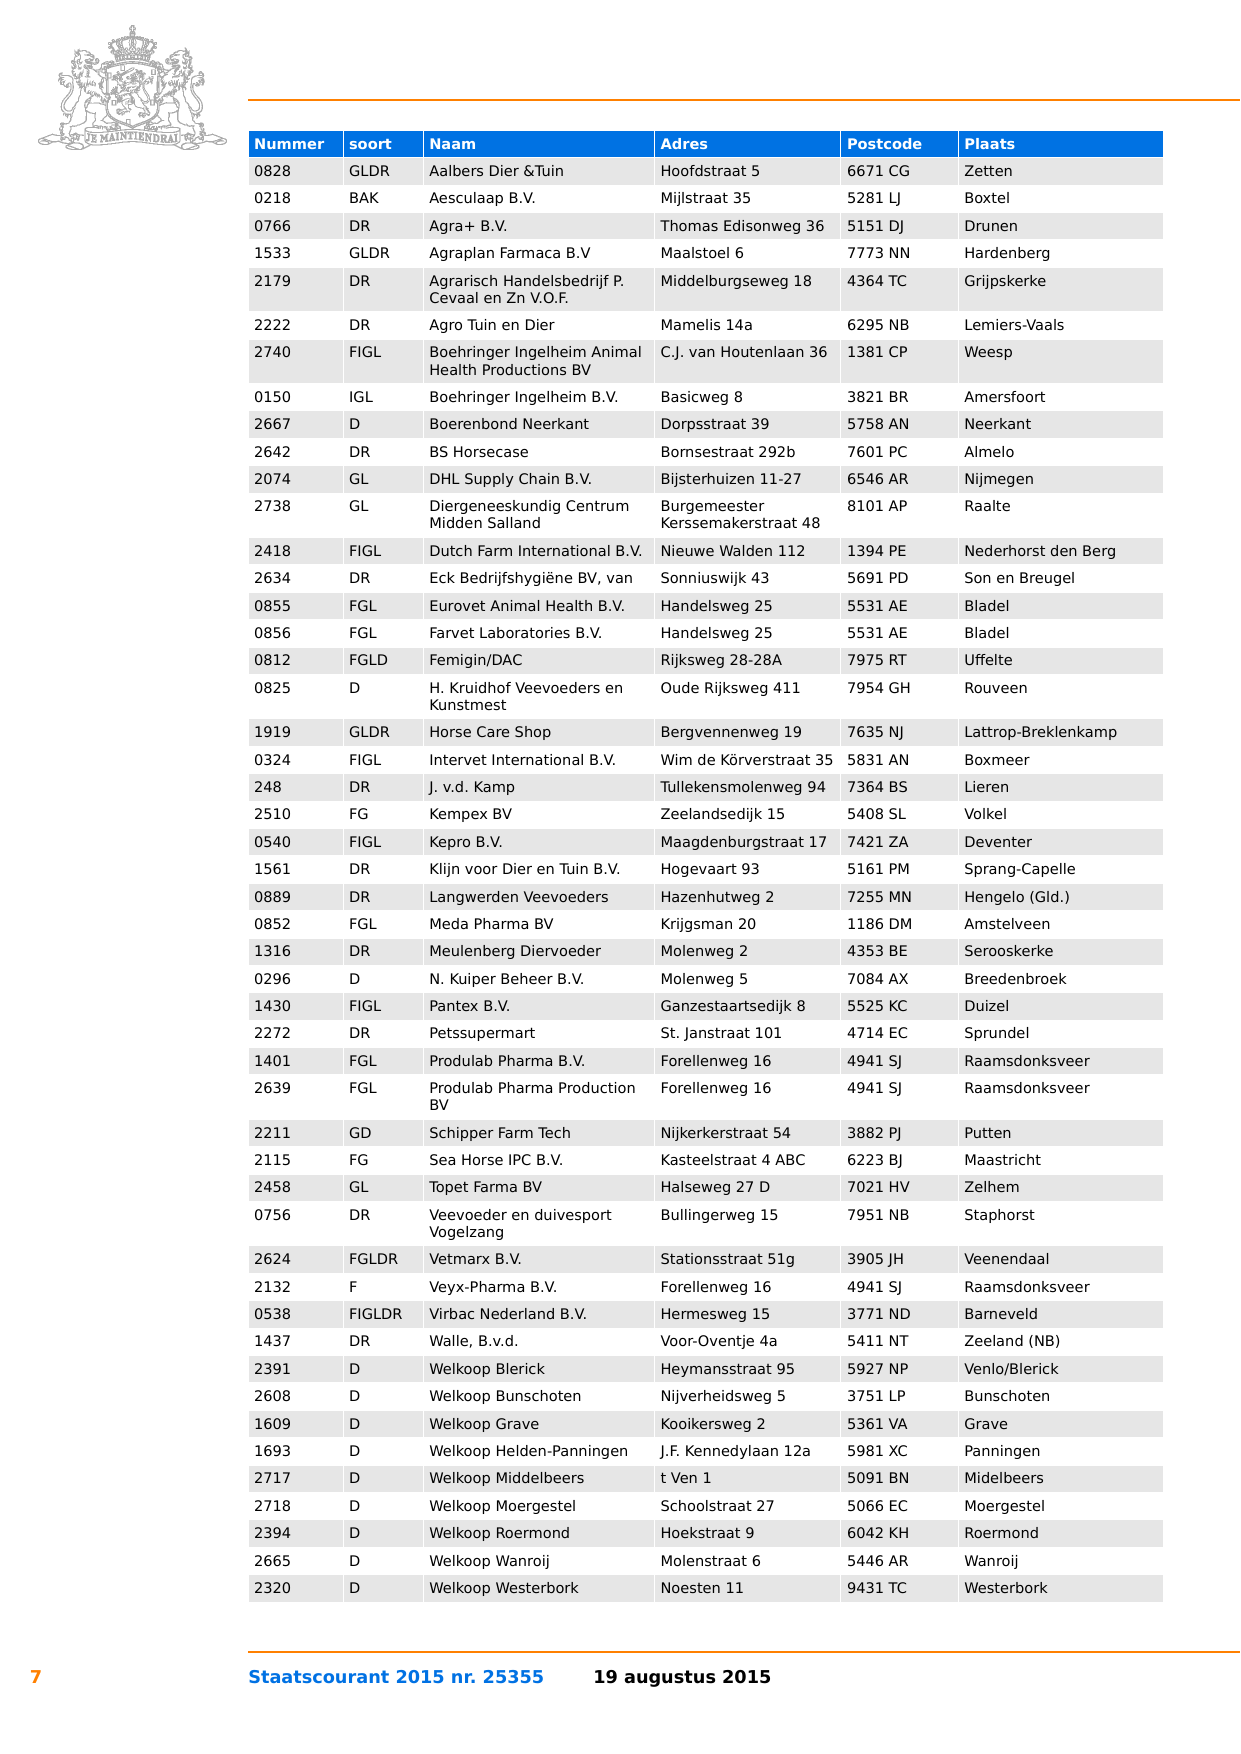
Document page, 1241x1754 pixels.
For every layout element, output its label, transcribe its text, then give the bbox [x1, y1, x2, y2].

table_cell 1430 [249, 993, 343, 1020]
table_cell GLDR [344, 158, 423, 185]
table_cell Kempex BV [424, 802, 654, 828]
table_cell Ganzestaartsedijk 8 [655, 993, 840, 1020]
table_cell D [344, 1411, 423, 1437]
table_cell Neerkant [959, 411, 1163, 438]
table_cell FGLD [344, 648, 423, 674]
table_cell 2391 [249, 1356, 343, 1382]
table_cell Handelsweg 25 [655, 620, 840, 647]
table_cell Basicweg 8 [655, 384, 840, 410]
table_cell Agrarisch Handelsbedrijf P. Cevaal en Zn V.O.F. [424, 268, 654, 311]
table_cell 9431 TC [841, 1575, 958, 1602]
table_cell Mamelis 14a [655, 312, 840, 339]
table_cell 0855 [249, 593, 343, 619]
table_cell 1394 PE [841, 538, 958, 564]
table_cell 0812 [249, 648, 343, 674]
table_cell Volkel [959, 802, 1163, 828]
table_cell 2074 [249, 466, 343, 493]
table_cell 4353 BE [841, 939, 958, 965]
table_cell Midelbeers [959, 1466, 1163, 1492]
table_cell Aalbers Dier &Tuin [424, 158, 654, 185]
picture [38, 25, 227, 150]
table_cell Farvet Laboratories B.V. [424, 620, 654, 647]
table_cell Veyx-Pharma B.V. [424, 1274, 654, 1300]
table_cell DR [344, 1202, 423, 1245]
table_cell Pantex B.V. [424, 993, 654, 1020]
table_cell D [344, 1520, 423, 1547]
table_cell FIGL [344, 829, 423, 855]
table_cell Grijpskerke [959, 268, 1163, 311]
table_cell Nijverheidsweg 5 [655, 1384, 840, 1410]
table_cell Krijgsman 20 [655, 911, 840, 937]
table_cell Raamsdonksveer [959, 1274, 1163, 1300]
table_cell Bergvennenweg 19 [655, 719, 840, 746]
table_cell Moergestel [959, 1493, 1163, 1519]
table_cell DR [344, 439, 423, 465]
table_cell Nijkerkerstraat 54 [655, 1120, 840, 1146]
table_cell D [344, 1548, 423, 1574]
table_cell Welkoop Grave [424, 1411, 654, 1437]
table_cell 7773 NN [841, 241, 958, 267]
table_cell Zelhem [959, 1175, 1163, 1201]
table_cell Hazenhutweg 2 [655, 884, 840, 910]
table_cell Nijmegen [959, 466, 1163, 493]
table_cell 5927 NP [841, 1356, 958, 1382]
table_cell Deventer [959, 829, 1163, 855]
table_header Nummer [249, 131, 343, 157]
table_cell 2667 [249, 411, 343, 438]
table_cell Welkoop Helden-Panningen [424, 1438, 654, 1464]
table_cell GL [344, 494, 423, 537]
table_cell 7255 MN [841, 884, 958, 910]
table_cell Femigin/DAC [424, 648, 654, 674]
table_cell Eck Bedrijfshygiëne BV, van [424, 565, 654, 592]
table_cell 5281 LJ [841, 186, 958, 212]
table_cell DR [344, 312, 423, 339]
table_cell 2418 [249, 538, 343, 564]
table_cell FGLDR [344, 1246, 423, 1273]
table_cell 2717 [249, 1466, 343, 1492]
table_cell FIGLDR [344, 1301, 423, 1328]
table_cell 3751 LP [841, 1384, 958, 1410]
table_cell 2642 [249, 439, 343, 465]
table_header Plaats [959, 131, 1163, 157]
table_cell 7951 NB [841, 1202, 958, 1245]
table_cell 5531 AE [841, 593, 958, 619]
table_cell Maastricht [959, 1147, 1163, 1174]
table_cell Agra+ B.V. [424, 213, 654, 239]
table_cell DR [344, 774, 423, 801]
table_cell 1693 [249, 1438, 343, 1464]
table_cell 2458 [249, 1175, 343, 1201]
table_cell DR [344, 856, 423, 883]
table_cell 1437 [249, 1329, 343, 1355]
table_cell Meda Pharma BV [424, 911, 654, 937]
table_cell Virbac Nederland B.V. [424, 1301, 654, 1328]
table_cell Zetten [959, 158, 1163, 185]
table_cell Schoolstraat 27 [655, 1493, 840, 1519]
table_cell 2115 [249, 1147, 343, 1174]
table_cell FG [344, 1147, 423, 1174]
table_cell Boerenbond Neerkant [424, 411, 654, 438]
table_cell Horse Care Shop [424, 719, 654, 746]
table_cell Duizel [959, 993, 1163, 1020]
table_cell Welkoop Moergestel [424, 1493, 654, 1519]
table_cell Boxtel [959, 186, 1163, 212]
table_cell 2718 [249, 1493, 343, 1519]
table_cell Langwerden Veevoeders [424, 884, 654, 910]
table_cell Welkoop Westerbork [424, 1575, 654, 1602]
table_cell 0218 [249, 186, 343, 212]
table_cell D [344, 1356, 423, 1382]
table_header soort [344, 131, 423, 157]
table_cell FGL [344, 620, 423, 647]
table_cell 7084 AX [841, 966, 958, 992]
table_cell Handelsweg 25 [655, 593, 840, 619]
table_cell Voor-Oventje 4a [655, 1329, 840, 1355]
table_cell 0296 [249, 966, 343, 992]
table_cell 5525 KC [841, 993, 958, 1020]
table_cell 5408 SL [841, 802, 958, 828]
table_cell 2624 [249, 1246, 343, 1273]
table_cell Sprundel [959, 1021, 1163, 1047]
table_cell 1381 CP [841, 340, 958, 383]
table_cell Nieuwe Walden 112 [655, 538, 840, 564]
table_cell 0324 [249, 747, 343, 773]
table_cell Halseweg 27 D [655, 1175, 840, 1201]
table_cell 2665 [249, 1548, 343, 1574]
table_cell 1401 [249, 1048, 343, 1074]
table_cell Welkoop Middelbeers [424, 1466, 654, 1492]
table_cell 6042 KH [841, 1520, 958, 1547]
table_cell 6223 BJ [841, 1147, 958, 1174]
table_cell 0540 [249, 829, 343, 855]
table_cell Sprang-Capelle [959, 856, 1163, 883]
table_cell 3905 JH [841, 1246, 958, 1273]
table_cell 2639 [249, 1076, 343, 1119]
table_cell 5446 AR [841, 1548, 958, 1574]
table_cell Diergeneeskundig Centrum Midden Salland [424, 494, 654, 537]
table_cell Wanroij [959, 1548, 1163, 1574]
table_cell DHL Supply Chain B.V. [424, 466, 654, 493]
table_cell 2179 [249, 268, 343, 311]
table_cell Rouveen [959, 675, 1163, 718]
table_cell Rijksweg 28-28A [655, 648, 840, 674]
table_cell Sea Horse IPC B.V. [424, 1147, 654, 1174]
table_cell 5066 EC [841, 1493, 958, 1519]
table_cell 2634 [249, 565, 343, 592]
table_cell DR [344, 884, 423, 910]
table_cell Hoofdstraat 5 [655, 158, 840, 185]
table_cell D [344, 675, 423, 718]
table_cell Lemiers-Vaals [959, 312, 1163, 339]
table_cell 4941 SJ [841, 1274, 958, 1300]
table_cell Venlo/Blerick [959, 1356, 1163, 1382]
table_cell 7601 PC [841, 439, 958, 465]
table_cell 2738 [249, 494, 343, 537]
table_cell Weesp [959, 340, 1163, 383]
table_cell 0856 [249, 620, 343, 647]
table_cell Lieren [959, 774, 1163, 801]
table_cell Veevoeder en duivesport Vogelzang [424, 1202, 654, 1245]
table_cell 6295 NB [841, 312, 958, 339]
table_cell Petssupermart [424, 1021, 654, 1047]
table_cell Maalstoel 6 [655, 241, 840, 267]
table_cell FGL [344, 593, 423, 619]
table_cell Bladel [959, 593, 1163, 619]
table_cell 1316 [249, 939, 343, 965]
table_cell Putten [959, 1120, 1163, 1146]
table_cell Nederhorst den Berg [959, 538, 1163, 564]
table_cell 7021 HV [841, 1175, 958, 1201]
table_cell Panningen [959, 1438, 1163, 1464]
table_cell 1533 [249, 241, 343, 267]
table_cell 5411 NT [841, 1329, 958, 1355]
table_cell Westerbork [959, 1575, 1163, 1602]
table_cell Klijn voor Dier en Tuin B.V. [424, 856, 654, 883]
table_cell D [344, 1493, 423, 1519]
table_cell 1609 [249, 1411, 343, 1437]
table_cell Heymansstraat 95 [655, 1356, 840, 1382]
table_cell DR [344, 213, 423, 239]
table_cell Bladel [959, 620, 1163, 647]
table_cell Kepro B.V. [424, 829, 654, 855]
table_cell Boehringer Ingelheim B.V. [424, 384, 654, 410]
table_cell Mijlstraat 35 [655, 186, 840, 212]
table_cell 5981 XC [841, 1438, 958, 1464]
table_cell DR [344, 1021, 423, 1047]
table_cell Kooikersweg 2 [655, 1411, 840, 1437]
table_cell Hardenberg [959, 241, 1163, 267]
table_cell Topet Farma BV [424, 1175, 654, 1201]
table_cell St. Janstraat 101 [655, 1021, 840, 1047]
table_cell Welkoop Wanroij [424, 1548, 654, 1574]
table_cell Sonniuswijk 43 [655, 565, 840, 592]
table_cell Burgemeester Kerssemakerstraat 48 [655, 494, 840, 537]
table_header Postcode [841, 131, 958, 157]
table_cell Zeelandsedijk 15 [655, 802, 840, 828]
table_cell Bornsestraat 292b [655, 439, 840, 465]
table_cell Boehringer Ingelheim Animal Health Productions BV [424, 340, 654, 383]
table_header Adres [655, 131, 840, 157]
table_cell Meulenberg Diervoeder [424, 939, 654, 965]
table_cell Hermesweg 15 [655, 1301, 840, 1328]
table_cell Son en Breugel [959, 565, 1163, 592]
table_cell Thomas Edisonweg 36 [655, 213, 840, 239]
table_cell Stationsstraat 51g [655, 1246, 840, 1273]
table_cell 4941 SJ [841, 1048, 958, 1074]
table_cell Dutch Farm International B.V. [424, 538, 654, 564]
table_cell 4364 TC [841, 268, 958, 311]
table_cell 7635 NJ [841, 719, 958, 746]
table_cell 0538 [249, 1301, 343, 1328]
table_cell IGL [344, 384, 423, 410]
table_cell GD [344, 1120, 423, 1146]
table_cell D [344, 966, 423, 992]
table_cell 2320 [249, 1575, 343, 1602]
table_cell D [344, 1384, 423, 1410]
table_cell D [344, 411, 423, 438]
table_cell 3821 BR [841, 384, 958, 410]
table_cell BAK [344, 186, 423, 212]
table_cell 5091 BN [841, 1466, 958, 1492]
table_cell Grave [959, 1411, 1163, 1437]
table_cell Dorpsstraat 39 [655, 411, 840, 438]
table_cell FGL [344, 911, 423, 937]
table_cell 2740 [249, 340, 343, 383]
table_cell Serooskerke [959, 939, 1163, 965]
table_cell Raamsdonksveer [959, 1048, 1163, 1074]
table_cell GL [344, 466, 423, 493]
table_cell Veenendaal [959, 1246, 1163, 1273]
table_cell Boxmeer [959, 747, 1163, 773]
table_cell 4714 EC [841, 1021, 958, 1047]
table_cell Breedenbroek [959, 966, 1163, 992]
table_cell Molenstraat 6 [655, 1548, 840, 1574]
table_cell Hengelo (Gld.) [959, 884, 1163, 910]
table_cell Welkoop Roermond [424, 1520, 654, 1547]
table_cell H. Kruidhof Veevoeders en Kunstmest [424, 675, 654, 718]
table_cell Walle, B.v.d. [424, 1329, 654, 1355]
table_cell 7364 BS [841, 774, 958, 801]
table_cell Aesculaap B.V. [424, 186, 654, 212]
table_cell 7954 GH [841, 675, 958, 718]
table_cell GLDR [344, 719, 423, 746]
table_cell 5151 DJ [841, 213, 958, 239]
table_cell 2510 [249, 802, 343, 828]
table_cell 6546 AR [841, 466, 958, 493]
table_cell GL [344, 1175, 423, 1201]
table_cell 5831 AN [841, 747, 958, 773]
table_cell 5361 VA [841, 1411, 958, 1437]
table_cell 0828 [249, 158, 343, 185]
table_cell Agraplan Farmaca B.V [424, 241, 654, 267]
table_cell J.F. Kennedylaan 12a [655, 1438, 840, 1464]
table_cell Amersfoort [959, 384, 1163, 410]
table_cell N. Kuiper Beheer B.V. [424, 966, 654, 992]
table_cell Hoekstraat 9 [655, 1520, 840, 1547]
table_cell 5758 AN [841, 411, 958, 438]
table_cell 7421 ZA [841, 829, 958, 855]
table_cell Oude Rijksweg 411 [655, 675, 840, 718]
table_cell Zeeland (NB) [959, 1329, 1163, 1355]
table_cell 2132 [249, 1274, 343, 1300]
table_cell Maagdenburgstraat 17 [655, 829, 840, 855]
table_cell D [344, 1575, 423, 1602]
table_cell FIGL [344, 747, 423, 773]
table_cell Uffelte [959, 648, 1163, 674]
table_cell 2222 [249, 312, 343, 339]
table_cell 3882 PJ [841, 1120, 958, 1146]
table_cell 0889 [249, 884, 343, 910]
table_cell 8101 AP [841, 494, 958, 537]
table_cell Bullingerweg 15 [655, 1202, 840, 1245]
table_cell Produlab Pharma Production BV [424, 1076, 654, 1119]
table_cell FIGL [344, 993, 423, 1020]
table_cell DR [344, 1329, 423, 1355]
table_cell 0150 [249, 384, 343, 410]
table_cell Drunen [959, 213, 1163, 239]
table_cell 0756 [249, 1202, 343, 1245]
table_cell Roermond [959, 1520, 1163, 1547]
table_cell Schipper Farm Tech [424, 1120, 654, 1146]
table_cell J. v.d. Kamp [424, 774, 654, 801]
table_cell FGL [344, 1076, 423, 1119]
table_cell FGL [344, 1048, 423, 1074]
table_cell 5531 AE [841, 620, 958, 647]
table_cell 3771 ND [841, 1301, 958, 1328]
table_cell Amstelveen [959, 911, 1163, 937]
table_cell D [344, 1438, 423, 1464]
table_cell 2394 [249, 1520, 343, 1547]
table_cell 0825 [249, 675, 343, 718]
table_cell 2272 [249, 1021, 343, 1047]
table_cell Forellenweg 16 [655, 1274, 840, 1300]
table_cell GLDR [344, 241, 423, 267]
table_cell Vetmarx B.V. [424, 1246, 654, 1273]
table_cell t Ven 1 [655, 1466, 840, 1492]
table_cell Tullekensmolenweg 94 [655, 774, 840, 801]
table_cell Almelo [959, 439, 1163, 465]
table_cell C.J. van Houtenlaan 36 [655, 340, 840, 383]
table_cell DR [344, 565, 423, 592]
table_cell 1561 [249, 856, 343, 883]
table_cell Welkoop Blerick [424, 1356, 654, 1382]
table_cell 4941 SJ [841, 1076, 958, 1119]
table_cell 5161 PM [841, 856, 958, 883]
table_cell DR [344, 268, 423, 311]
table_cell D [344, 1466, 423, 1492]
table_cell Eurovet Animal Health B.V. [424, 593, 654, 619]
table_cell 7975 RT [841, 648, 958, 674]
table_cell 1186 DM [841, 911, 958, 937]
table_cell 2211 [249, 1120, 343, 1146]
table_cell Raalte [959, 494, 1163, 537]
table_cell Middelburgseweg 18 [655, 268, 840, 311]
table_cell Barneveld [959, 1301, 1163, 1328]
table_cell Intervet International B.V. [424, 747, 654, 773]
table_cell Produlab Pharma B.V. [424, 1048, 654, 1074]
table_cell 2608 [249, 1384, 343, 1410]
table_cell FIGL [344, 340, 423, 383]
table_cell 6671 CG [841, 158, 958, 185]
table_cell 5691 PD [841, 565, 958, 592]
table_cell FIGL [344, 538, 423, 564]
table_cell Hogevaart 93 [655, 856, 840, 883]
table_cell Raamsdonksveer [959, 1076, 1163, 1119]
table_cell Molenweg 2 [655, 939, 840, 965]
table_cell Wim de Körverstraat 35 [655, 747, 840, 773]
table_cell F [344, 1274, 423, 1300]
table_cell Lattrop-Breklenkamp [959, 719, 1163, 746]
table_cell Bunschoten [959, 1384, 1163, 1410]
table_cell 1919 [249, 719, 343, 746]
table_cell 0766 [249, 213, 343, 239]
table_cell FG [344, 802, 423, 828]
table_cell 248 [249, 774, 343, 801]
table_header Naam [424, 131, 654, 157]
table_cell Kasteelstraat 4 ABC [655, 1147, 840, 1174]
table_cell Forellenweg 16 [655, 1048, 840, 1074]
table_cell Staphorst [959, 1202, 1163, 1245]
table_cell Noesten 11 [655, 1575, 840, 1602]
table_cell Forellenweg 16 [655, 1076, 840, 1119]
table_cell Agro Tuin en Dier [424, 312, 654, 339]
table_cell Molenweg 5 [655, 966, 840, 992]
table_cell 0852 [249, 911, 343, 937]
table_cell Welkoop Bunschoten [424, 1384, 654, 1410]
table_cell DR [344, 939, 423, 965]
table_cell BS Horsecase [424, 439, 654, 465]
table_cell Bijsterhuizen 11-27 [655, 466, 840, 493]
